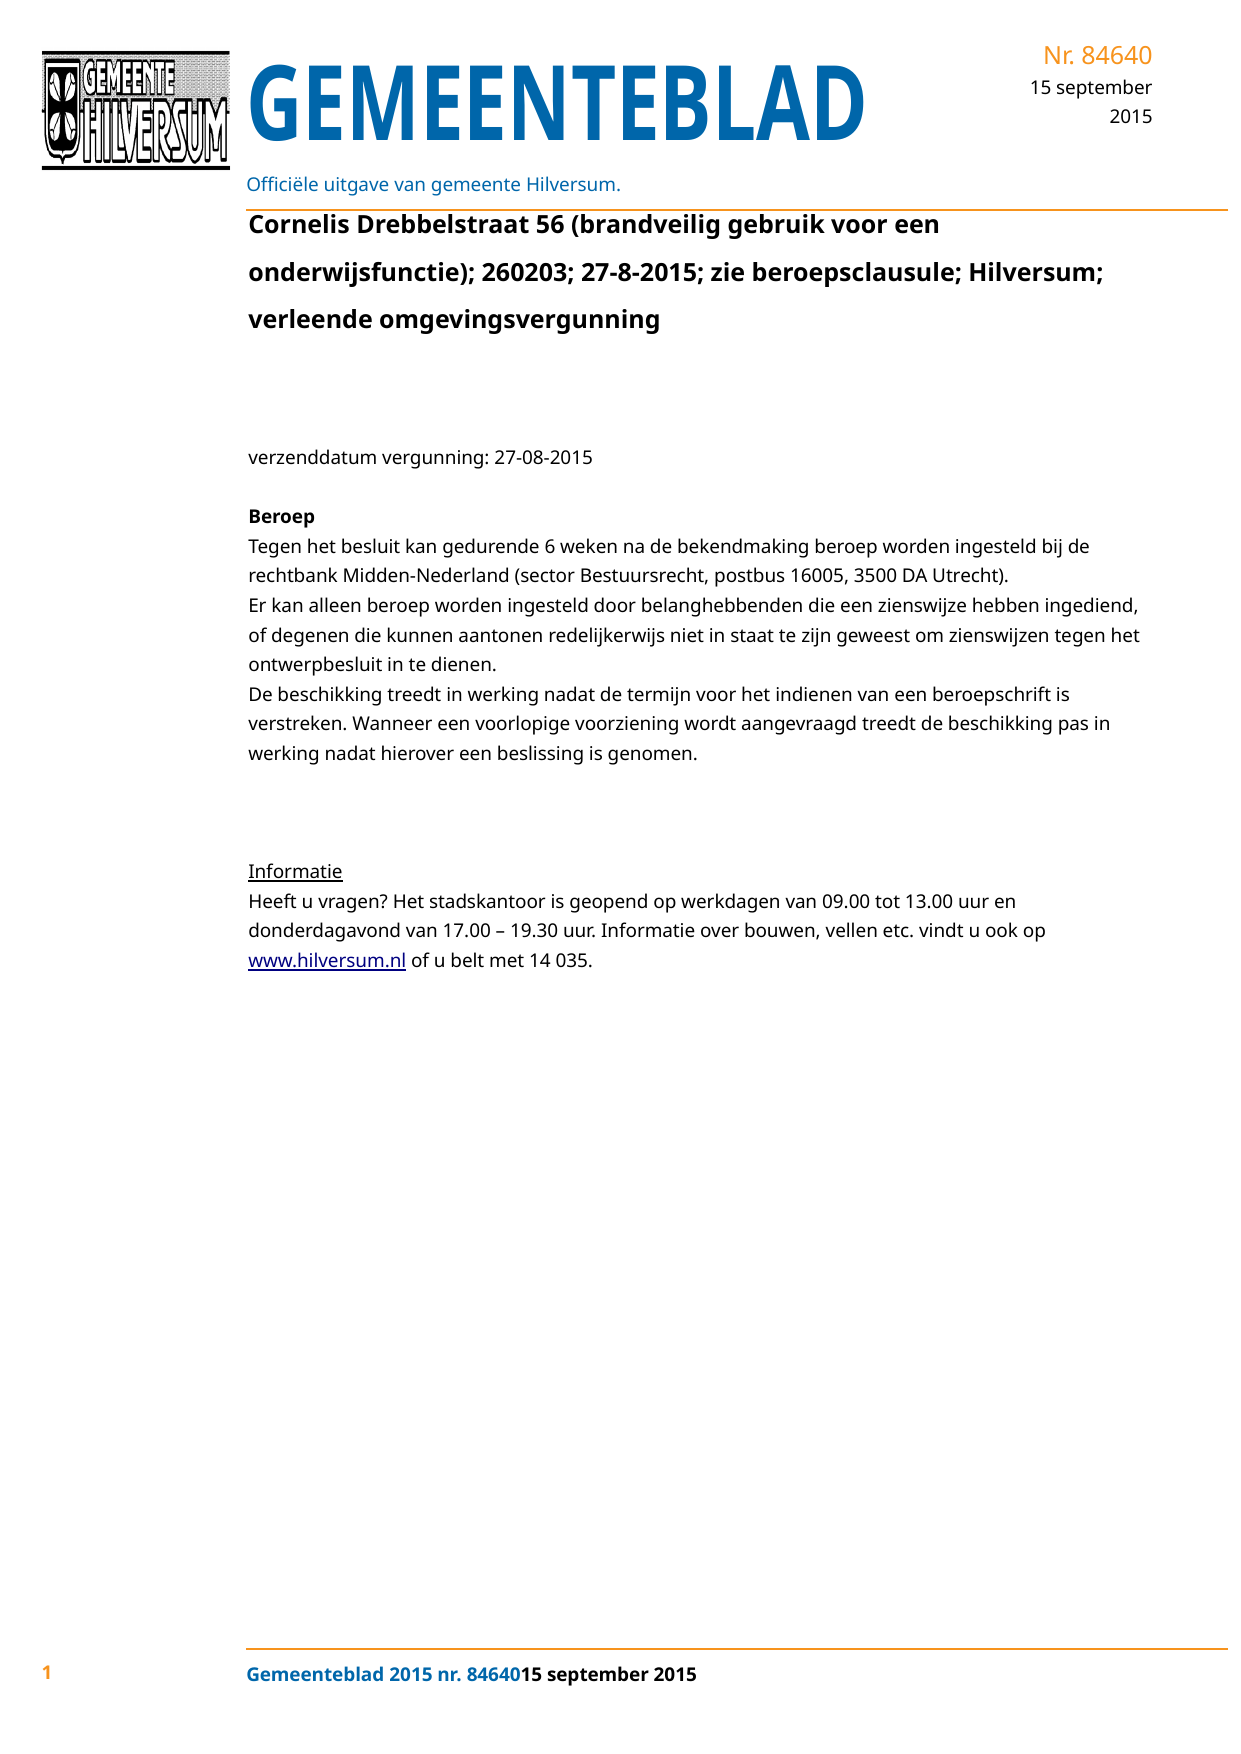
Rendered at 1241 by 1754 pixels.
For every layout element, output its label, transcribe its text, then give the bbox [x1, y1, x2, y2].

text Beroep [248, 503, 1152, 529]
text Er kan alleen beroep worden ingesteld door belanghebbenden die een zienswijze hebben ingediend, of degenen die kunnen aantonen redelijkerwijs niet in staat te zijn geweest om zienswijzen tegen het ontwerpbesluit in te dienen. [248, 592, 1152, 677]
text De beschikking treedt in werking nadat de termijn voor het indienen van een beroepschrift is verstreken. Wanneer een voorlopige voorziening wordt aangevraagd treedt de beschikking pas in werking nadat hierover een beslissing is genomen. [248, 681, 1152, 766]
text verzenddatum vergunning: 27-08-2015 [248, 444, 1152, 470]
text Tegen het besluit kan gedurende 6 weken na de bekendmaking beroep worden ingesteld bij de rechtbank Midden-Nederland (sector Bestuursrecht, postbus 16005, 3500 DA Utrecht). [248, 533, 1152, 588]
text Informatie [248, 858, 1152, 884]
picture [41, 47, 231, 172]
text Cornelis Drebbelstraat 56 (brandveilig gebruik voor een onderwijsfunctie); 260203; 27-8-2015; zie beroepsclausule; Hilversum; verleende omgevingsvergunning [248, 211, 1152, 336]
text Heeft u vragen? Het stadskantoor is geopend op werkdagen van 09.00 tot 13.00 uur en donderdagavond van 17.00 – 19.30 uur. Informatie over bouwen, vellen etc. vindt u ook op www.hilversum.nl of u belt met 14 035. [248, 888, 1152, 973]
